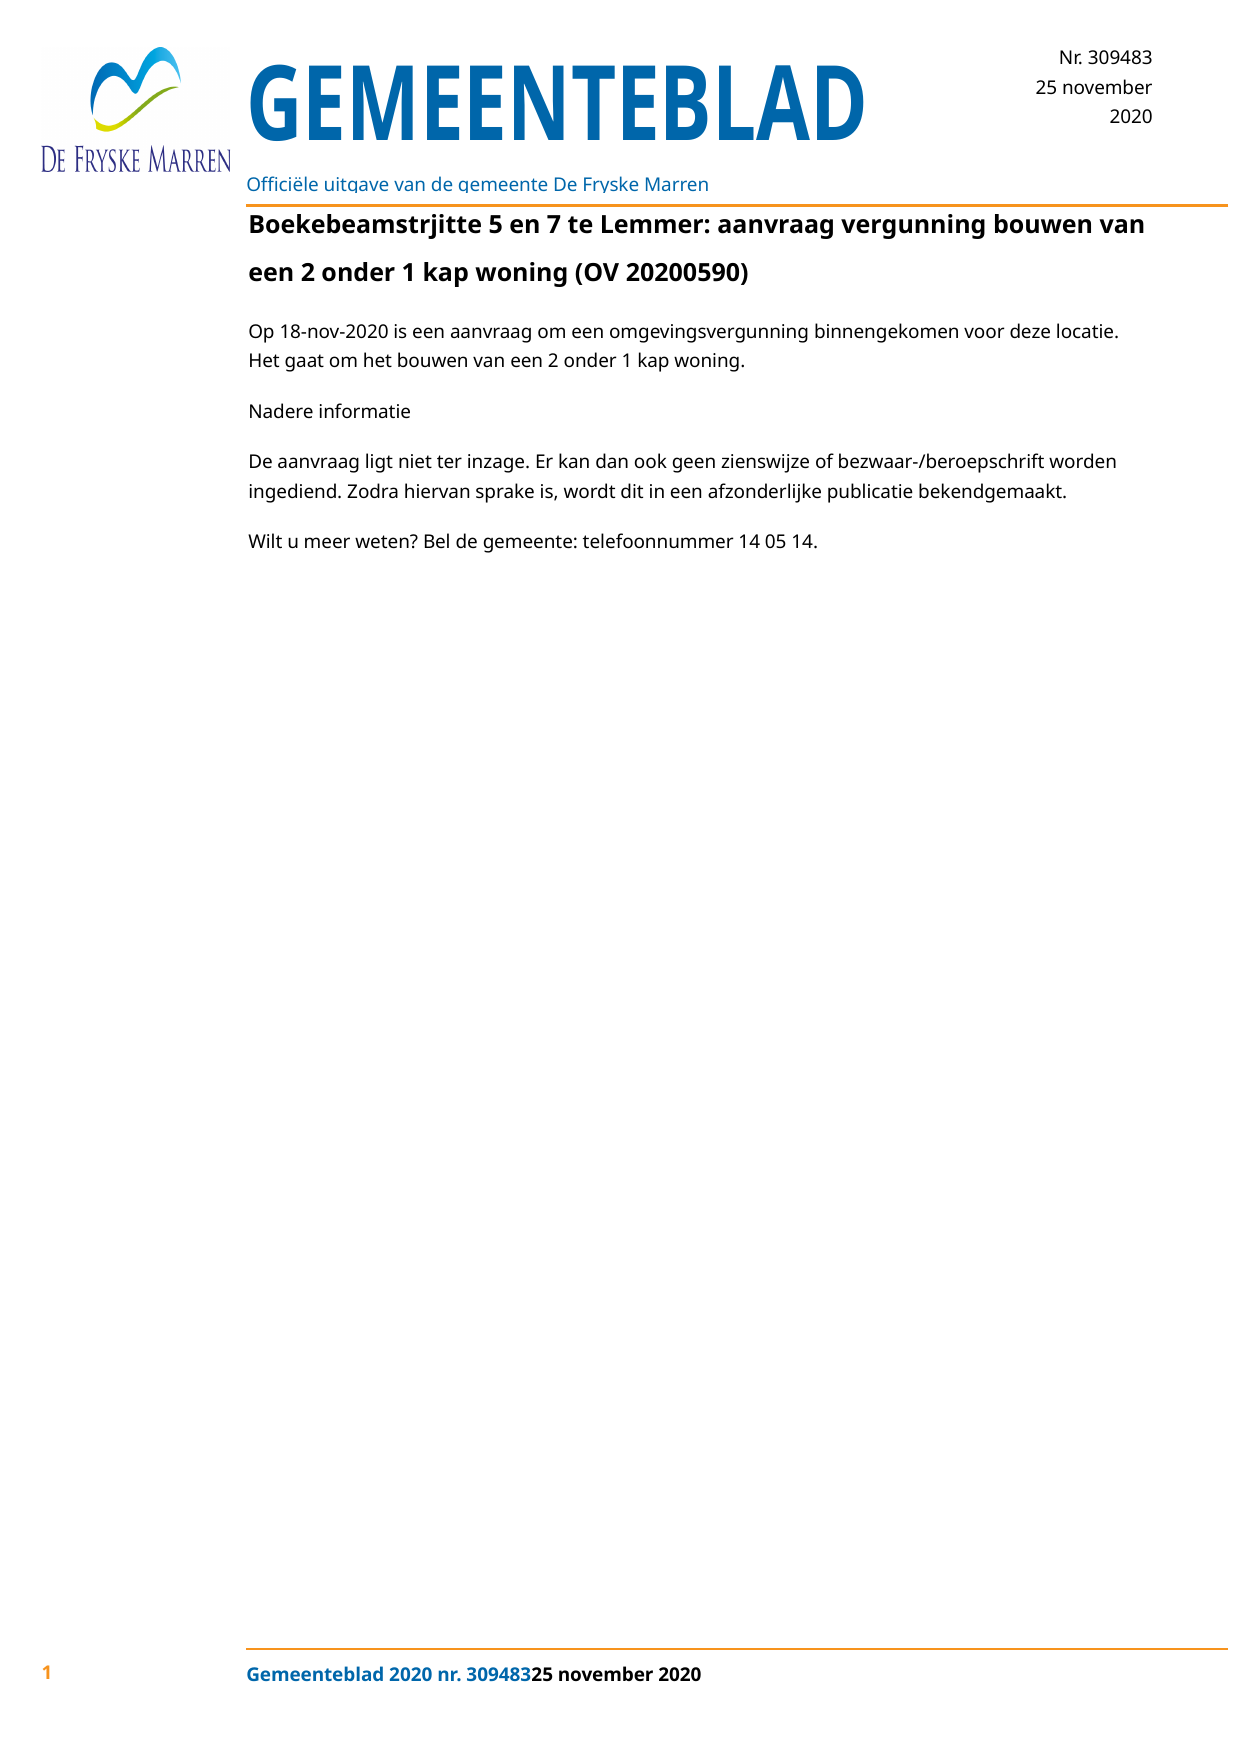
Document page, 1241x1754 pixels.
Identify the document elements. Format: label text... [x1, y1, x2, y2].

picture [41, 47, 231, 172]
text De aanvraag ligt niet ter inzage. Er kan dan ook geen zienswijze of bezwaar-/beroepschrift worden ingediend. Zodra hiervan sprake is, wordt dit in een afzonderlijke publicatie bekendgemaakt. [248, 448, 1152, 504]
text Boekebeamstrjitte 5 en 7 te Lemmer: aanvraag vergunning bouwen van een 2 onder 1 kap woning (OV 20200590) [248, 207, 1152, 288]
text Wilt u meer weten? Bel de gemeente: telefoonnummer 14 05 14. [248, 528, 1152, 554]
text Nadere informatie [248, 398, 1152, 424]
text Op 18-nov-2020 is een aanvraag om een omgevingsvergunning binnengekomen voor deze locatie. Het gaat om het bouwen van een 2 onder 1 kap woning. [248, 318, 1152, 373]
